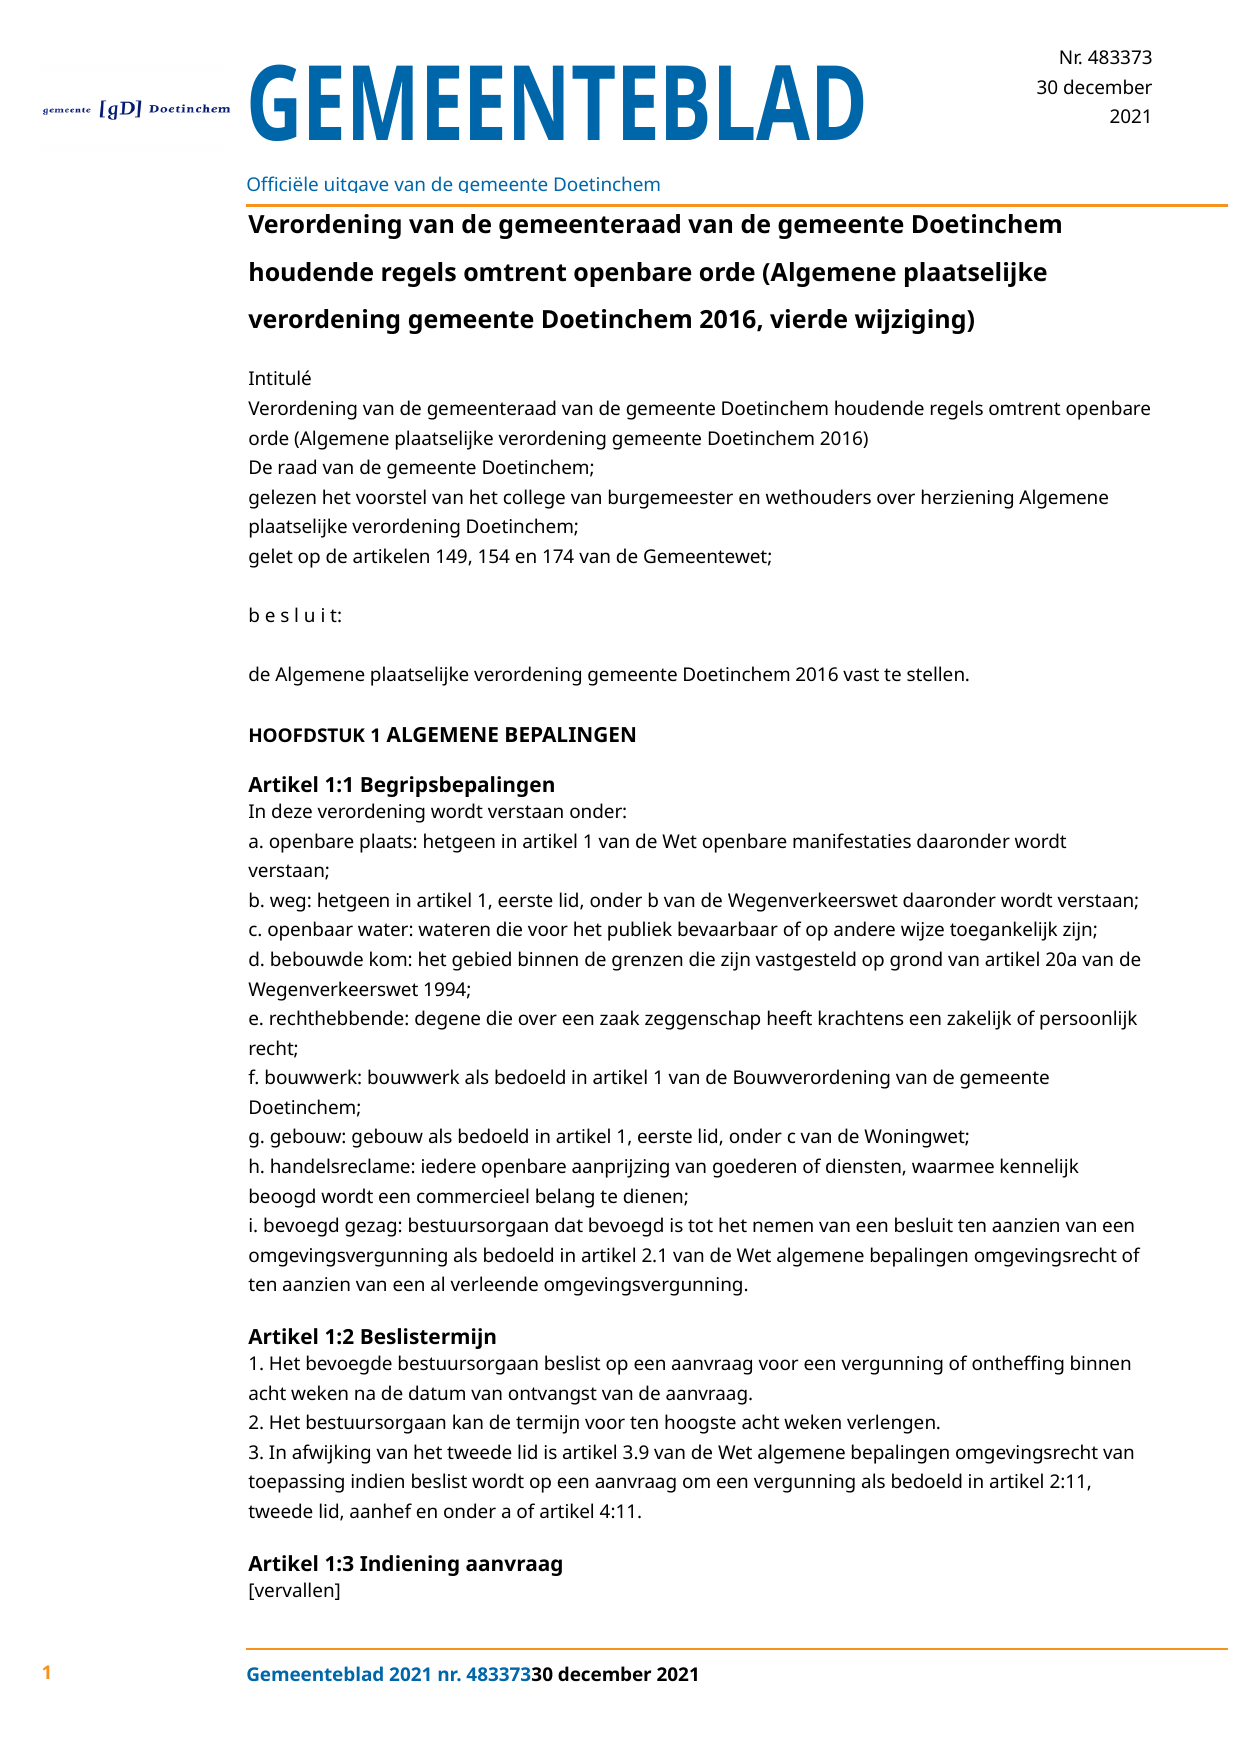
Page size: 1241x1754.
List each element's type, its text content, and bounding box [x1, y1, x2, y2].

text d. bebouwde kom: het gebied binnen de grenzen die zijn vastgesteld op grond van artikel 20a van de Wegenverkeerswet 1994; [248, 946, 1152, 1001]
picture [41, 47, 231, 172]
text Artikel 1:3 Indiening aanvraag [248, 1549, 1152, 1577]
text c. openbaar water: wateren die voor het publiek bevaarbaar of op andere wijze toegankelijk zijn; [248, 917, 1152, 942]
text Artikel 1:1 Begripsbepalingen [248, 770, 1152, 798]
text Artikel 1:2 Beslistermijn [248, 1322, 1152, 1350]
text gelet op de artikelen 149, 154 en 174 van de Gemeentewet; [248, 543, 1152, 569]
text de Algemene plaatselijke verordening gemeente Doetinchem 2016 vast te stellen. [248, 661, 1152, 687]
text g. gebouw: gebouw als bedoeld in artikel 1, eerste lid, onder c van de Woningwet; [248, 1124, 1152, 1149]
text [vervallen] [248, 1577, 1152, 1603]
text f. bouwwerk: bouwwerk als bedoeld in artikel 1 van de Bouwverordening van de gemeente Doetinchem; [248, 1064, 1152, 1120]
text De raad van de gemeente Doetinchem; [248, 454, 1152, 480]
text i. bevoegd gezag: bestuursorgaan dat bevoegd is tot het nemen van een besluit ten aanzien van een omgevingsvergunning als bedoeld in artikel 2.1 van de Wet algemene bepalingen omgevingsrecht of ten aanzien van een al verleende omgevingsvergunning. [248, 1212, 1152, 1297]
text gelezen het voorstel van het college van burgemeester en wethouders over herziening Algemene plaatselijke verordening Doetinchem; [248, 484, 1152, 539]
text b e s l u i t: [248, 602, 1152, 628]
text a. openbare plaats: hetgeen in artikel 1 van de Wet openbare manifestaties daaronder wordt verstaan; [248, 828, 1152, 883]
text e. rechthebbende: degene die over een zaak zeggenschap heeft krachtens een zakelijk of persoonlijk recht; [248, 1005, 1152, 1061]
text HOOFDSTUK 1 ALGEMENE BEPALINGEN [248, 721, 1152, 749]
text h. handelsreclame: iedere openbare aanprijzing van goederen of diensten, waarmee kennelijk beoogd wordt een commercieel belang te dienen; [248, 1153, 1152, 1208]
text 1. Het bevoegde bestuursorgaan beslist op een aanvraag voor een vergunning of ontheffing binnen acht weken na de datum van ontvangst van de aanvraag. [248, 1350, 1152, 1406]
text 3. In afwijking van het tweede lid is artikel 3.9 van de Wet algemene bepalingen omgevingsrecht van toepassing indien beslist wordt op een aanvraag om een vergunning als bedoeld in artikel 2:11, tweede lid, aanhef en onder a of artikel 4:11. [248, 1439, 1152, 1524]
text Verordening van de gemeenteraad van de gemeente Doetinchem houdende regels omtrent openbare orde (Algemene plaatselijke verordening gemeente Doetinchem 2016) [248, 395, 1152, 450]
text Intitulé [248, 366, 1152, 391]
text In deze verordening wordt verstaan onder: [248, 798, 1152, 824]
text b. weg: hetgeen in artikel 1, eerste lid, onder b van de Wegenverkeerswet daaronder wordt verstaan; [248, 887, 1152, 913]
text 2. Het bestuursorgaan kan de termijn voor ten hoogste acht weken verlengen. [248, 1409, 1152, 1435]
text Verordening van de gemeenteraad van de gemeente Doetinchem houdende regels omtrent openbare orde (Algemene plaatselijke verordening gemeente Doetinchem 2016, vierde wijziging) [248, 207, 1152, 336]
